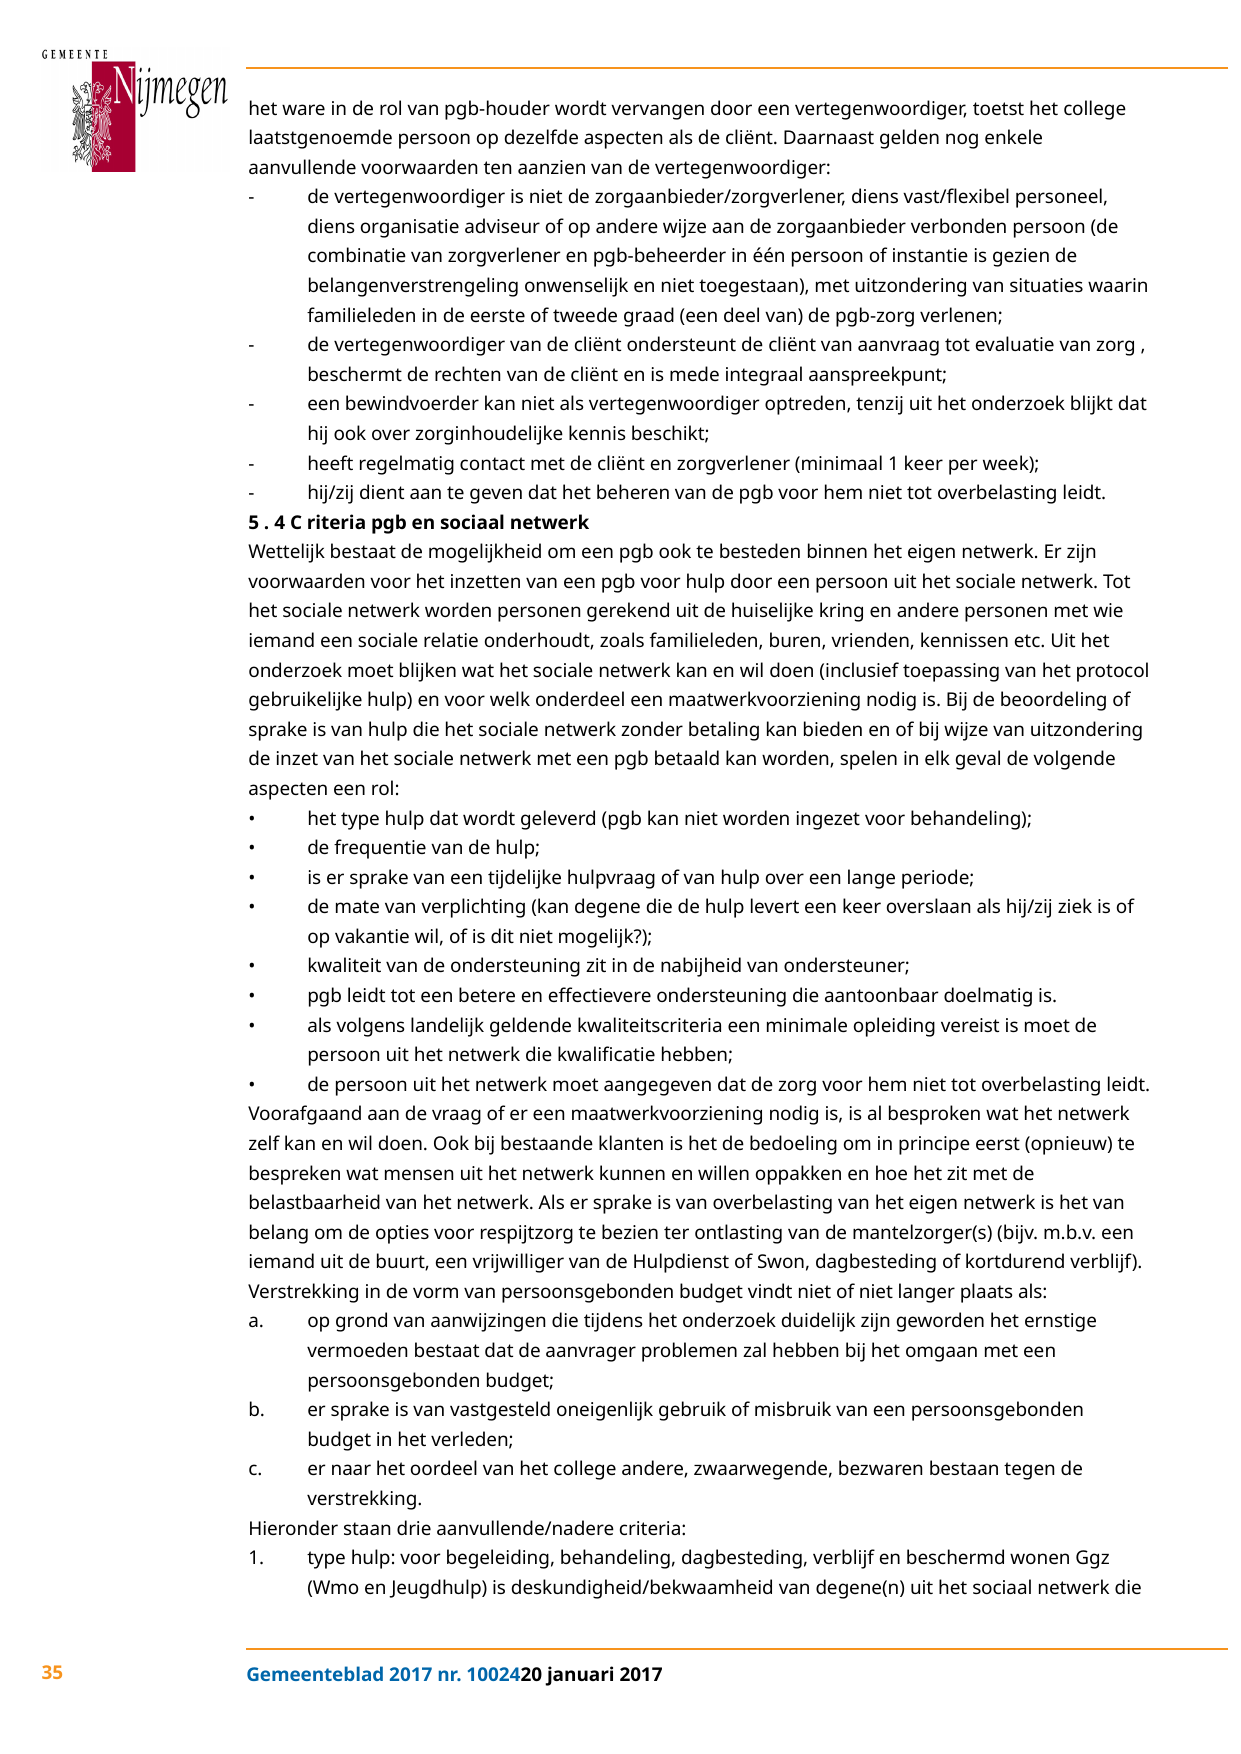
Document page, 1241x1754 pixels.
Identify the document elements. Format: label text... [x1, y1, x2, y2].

picture [41, 47, 231, 172]
list heeft regelmatig contact met de cliënt en zorgverlener (minimaal 1 keer per week); [248, 450, 1152, 476]
list er naar het oordeel van het college andere, zwaarwegende, bezwaren bestaan tegen de verstrekking. [248, 1456, 1152, 1511]
list hij/zij dient aan te geven dat het beheren van de pgb voor hem niet tot overbelasting leidt. [248, 479, 1152, 505]
text Wettelijk bestaat de mogelijkheid om een pgb ook te besteden binnen het eigen netwerk. Er zijn voorwaarden voor het inzetten van een pgb voor hulp door een persoon uit het sociale netwerk. Tot het sociale netwerk worden personen gerekend uit de huiselijke kring en andere personen met wie iemand een sociale relatie onderhoudt, zoals familieleden, buren, vrienden, kennissen etc. Uit het onderzoek moet blijken wat het sociale netwerk kan en wil doen (inclusief toepassing van het protocol gebruikelijke hulp) en voor welk onderdeel een maatwerkvoorziening nodig is. Bij de beoordeling of sprake is van hulp die het sociale netwerk zonder betaling kan bieden en of bij wijze van uitzondering de inzet van het sociale netwerk met een pgb betaald kan worden, spelen in elk geval de volgende aspecten een rol: [248, 538, 1152, 801]
list als volgens landelijk geldende kwaliteitscriteria een minimale opleiding vereist is moet de persoon uit het netwerk die kwalificatie hebben; [248, 1012, 1152, 1067]
text Verstrekking in de vorm van persoonsgebonden budget vindt niet of niet langer plaats als: [248, 1278, 1152, 1304]
list is er sprake van een tijdelijke hulpvraag of van hulp over een lange periode; [248, 864, 1152, 890]
text Voorafgaand aan de vraag of er een maatwerkvoorziening nodig is, is al besproken wat het netwerk zelf kan en wil doen. Ook bij bestaande klanten is het de bedoeling om in principe eerst (opnieuw) te bespreken wat mensen uit het netwerk kunnen en willen oppakken en hoe het zit met de belastbaarheid van het netwerk. Als er sprake is van overbelasting van het eigen netwerk is het van belang om de opties voor respijtzorg te bezien ter ontlasting van de mantelzorger(s) (bijv. m.b.v. een iemand uit de buurt, een vrijwilliger van de Hulpdienst of Swon, dagbesteding of kortdurend verblijf). [248, 1101, 1152, 1274]
text het ware in de rol van pgb-houder wordt vervangen door een vertegenwoordiger, toetst het college laatstgenoemde persoon op dezelfde aspecten als de cliënt. Daarnaast gelden nog enkele aanvullende voorwaarden ten aanzien van de vertegenwoordiger: [248, 95, 1152, 180]
list een bewindvoerder kan niet als vertegenwoordiger optreden, tenzij uit het onderzoek blijkt dat hij ook over zorginhoudelijke kennis beschikt; [248, 391, 1152, 446]
list de vertegenwoordiger van de cliënt ondersteunt de cliënt van aanvraag tot evaluatie van zorg , beschermt de rechten van de cliënt en is mede integraal aanspreekpunt; [248, 331, 1152, 387]
list type hulp: voor begeleiding, behandeling, dagbesteding, verblijf en beschermd wonen Ggz (Wmo en Jeugdhulp) is deskundigheid/bekwaamheid van degene(n) uit het sociaal netwerk die [248, 1544, 1152, 1600]
list de persoon uit het netwerk moet aangegeven dat de zorg voor hem niet tot overbelasting leidt. [248, 1071, 1152, 1097]
list de vertegenwoordiger is niet de zorgaanbieder/zorgverlener, diens vast/flexibel personeel, diens organisatie adviseur of op andere wijze aan de zorgaanbieder verbonden persoon (de combinatie van zorgverlener en pgb-beheerder in één persoon of instantie is gezien de belangenverstrengeling onwenselijk en niet toegestaan), met uitzondering van situaties waarin familieleden in de eerste of tweede graad (een deel van) de pgb-zorg verlenen; [248, 183, 1152, 328]
list de frequentie van de hulp; [248, 834, 1152, 860]
list op grond van aanwijzingen die tijdens het onderzoek duidelijk zijn geworden het ernstige vermoeden bestaat dat de aanvrager problemen zal hebben bij het omgaan met een persoonsgebonden budget; [248, 1308, 1152, 1393]
list pgb leidt tot een betere en effectievere ondersteuning die aantoonbaar doelmatig is. [248, 982, 1152, 1008]
list er sprake is van vastgesteld oneigenlijk gebruik of misbruik van een persoonsgebonden budget in het verleden; [248, 1396, 1152, 1452]
text Hieronder staan drie aanvullende/nadere criteria: [248, 1515, 1152, 1541]
list de mate van verplichting (kan degene die de hulp levert een keer overslaan als hij/zij ziek is of op vakantie wil, of is dit niet mogelijk?); [248, 893, 1152, 949]
text 5 . 4 C riteria pgb en sociaal netwerk [248, 509, 1152, 535]
list het type hulp dat wordt geleverd (pgb kan niet worden ingezet voor behandeling); [248, 805, 1152, 831]
list kwaliteit van de ondersteuning zit in de nabijheid van ondersteuner; [248, 953, 1152, 978]
